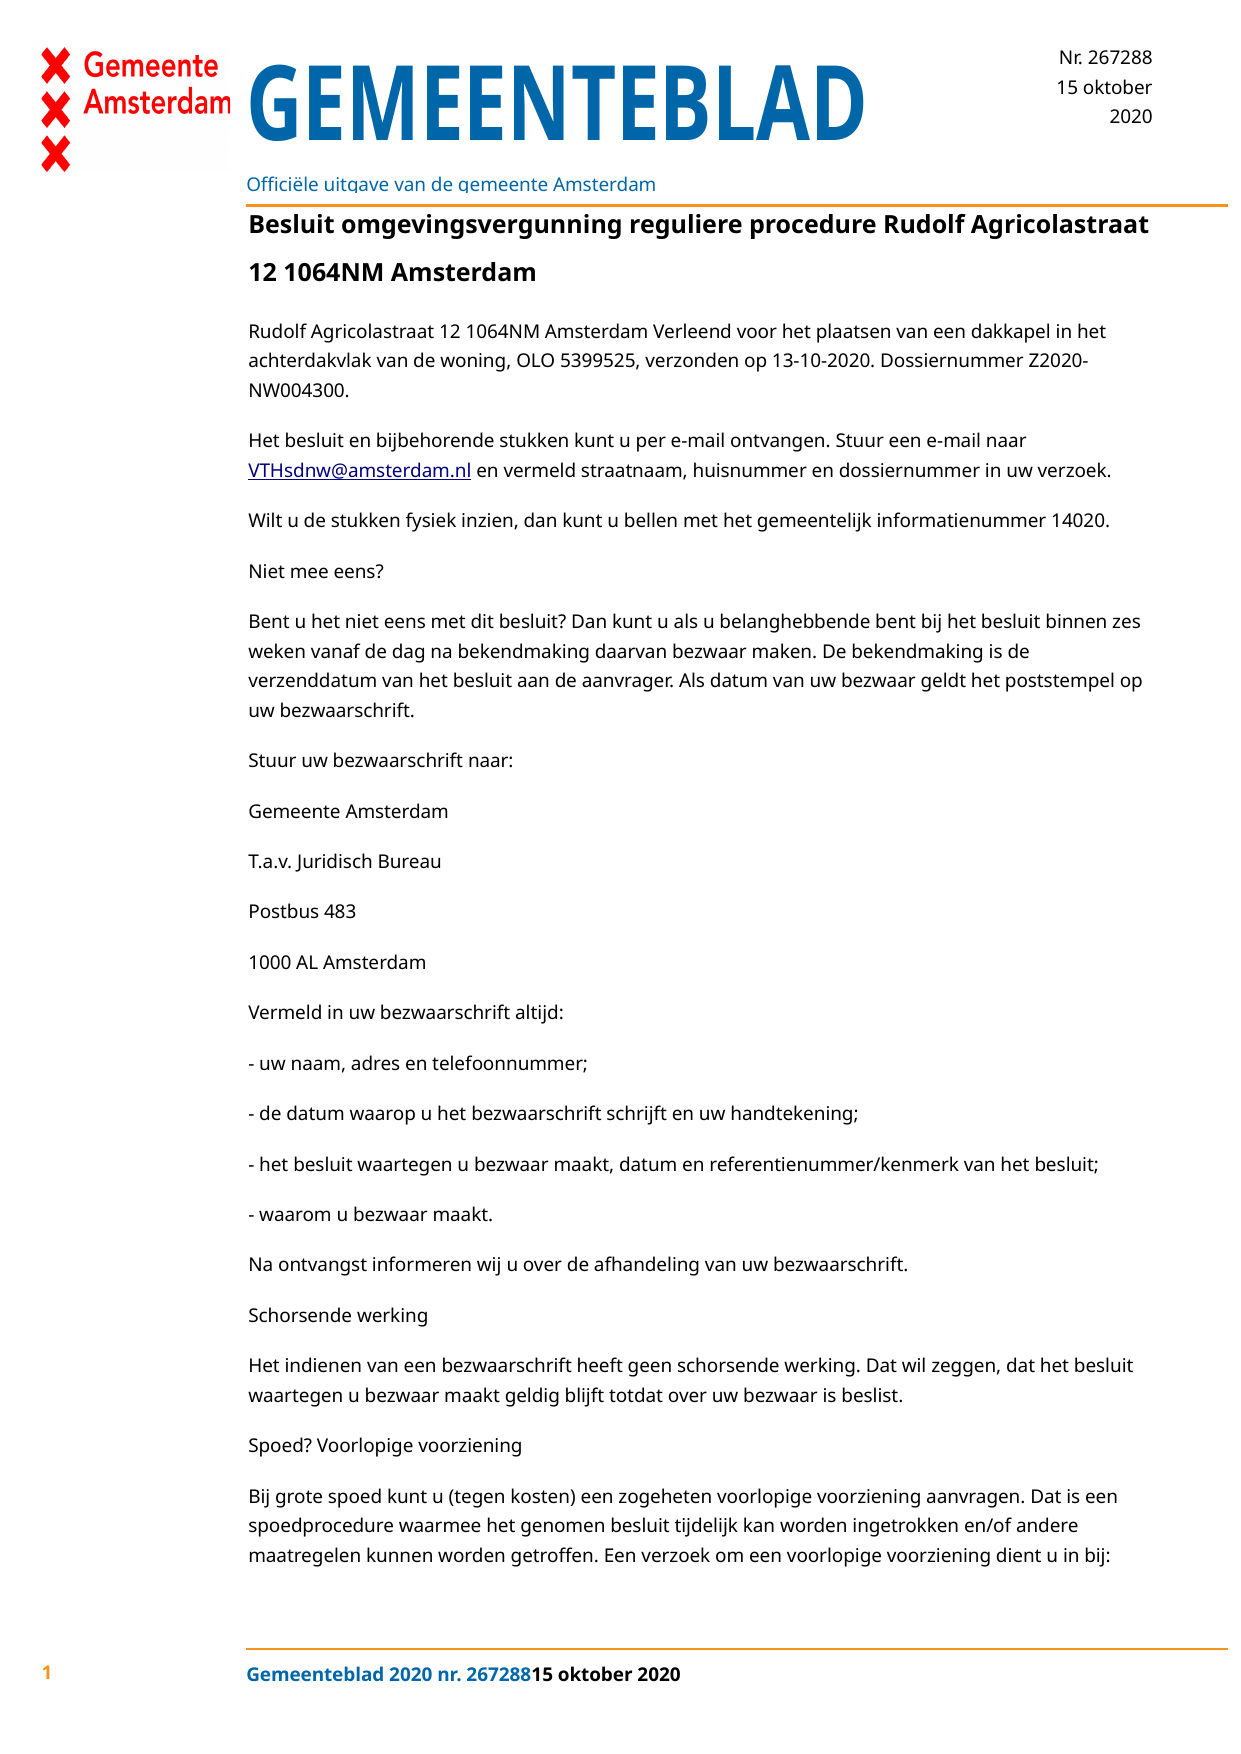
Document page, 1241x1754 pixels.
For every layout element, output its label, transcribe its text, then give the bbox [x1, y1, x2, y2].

text Spoed? Voorlopige voorziening [248, 1432, 1152, 1458]
text 1000 AL Amsterdam [248, 949, 1152, 975]
picture [41, 47, 231, 172]
text Stuur uw bezwaarschrift naar: [248, 747, 1152, 773]
text - uw naam, adres en telefoonnummer; [248, 1050, 1152, 1076]
text Na ontvangst informeren wij u over de afhandeling van uw bezwaarschrift. [248, 1252, 1152, 1277]
text Postbus 483 [248, 899, 1152, 924]
text - waarom u bezwaar maakt. [248, 1201, 1152, 1227]
text Schorsende werking [248, 1302, 1152, 1328]
text Besluit omgevingsvergunning reguliere procedure Rudolf Agricolastraat 12 1064NM Amsterdam [248, 207, 1152, 288]
text Het besluit en bijbehorende stukken kunt u per e-mail ontvangen. Stuur een e-mail naar VTHsdnw@amsterdam.nl en vermeld straatnaam, huisnummer en dossiernummer in uw verzoek. [248, 427, 1152, 483]
text Gemeente Amsterdam [248, 798, 1152, 824]
text Niet mee eens? [248, 558, 1152, 584]
text - de datum waarop u het bezwaarschrift schrijft en uw handtekening; [248, 1100, 1152, 1126]
text Bent u het niet eens met dit besluit? Dan kunt u als u belanghebbende bent bij het besluit binnen zes weken vanaf de dag na bekendmaking daarvan bezwaar maken. De bekendmaking is de verzenddatum van het besluit aan de aanvrager. Als datum van uw bezwaar geldt het poststempel op uw bezwaarschrift. [248, 608, 1152, 723]
text Vermeld in uw bezwaarschrift altijd: [248, 999, 1152, 1025]
text Bij grote spoed kunt u (tegen kosten) een zogeheten voorlopige voorziening aanvragen. Dat is een spoedprocedure waarmee het genomen besluit tijdelijk kan worden ingetrokken en/of andere maatregelen kunnen worden getroffen. Een verzoek om een voorlopige voorziening dient u in bij: [248, 1483, 1152, 1568]
text - het besluit waartegen u bezwaar maakt, datum en referentienummer/kenmerk van het besluit; [248, 1151, 1152, 1177]
text Wilt u de stukken fysiek inzien, dan kunt u bellen met het gemeentelijk informatienummer 14020. [248, 507, 1152, 533]
text T.a.v. Juridisch Bureau [248, 848, 1152, 874]
text Het indienen van een bezwaarschrift heeft geen schorsende werking. Dat wil zeggen, dat het besluit waartegen u bezwaar maakt geldig blijft totdat over uw bezwaar is beslist. [248, 1352, 1152, 1408]
text Rudolf Agricolastraat 12 1064NM Amsterdam Verleend voor het plaatsen van een dakkapel in het achterdakvlak van de woning, OLO 5399525, verzonden op 13-10-2020. Dossiernummer Z2020-NW004300. [248, 318, 1152, 403]
